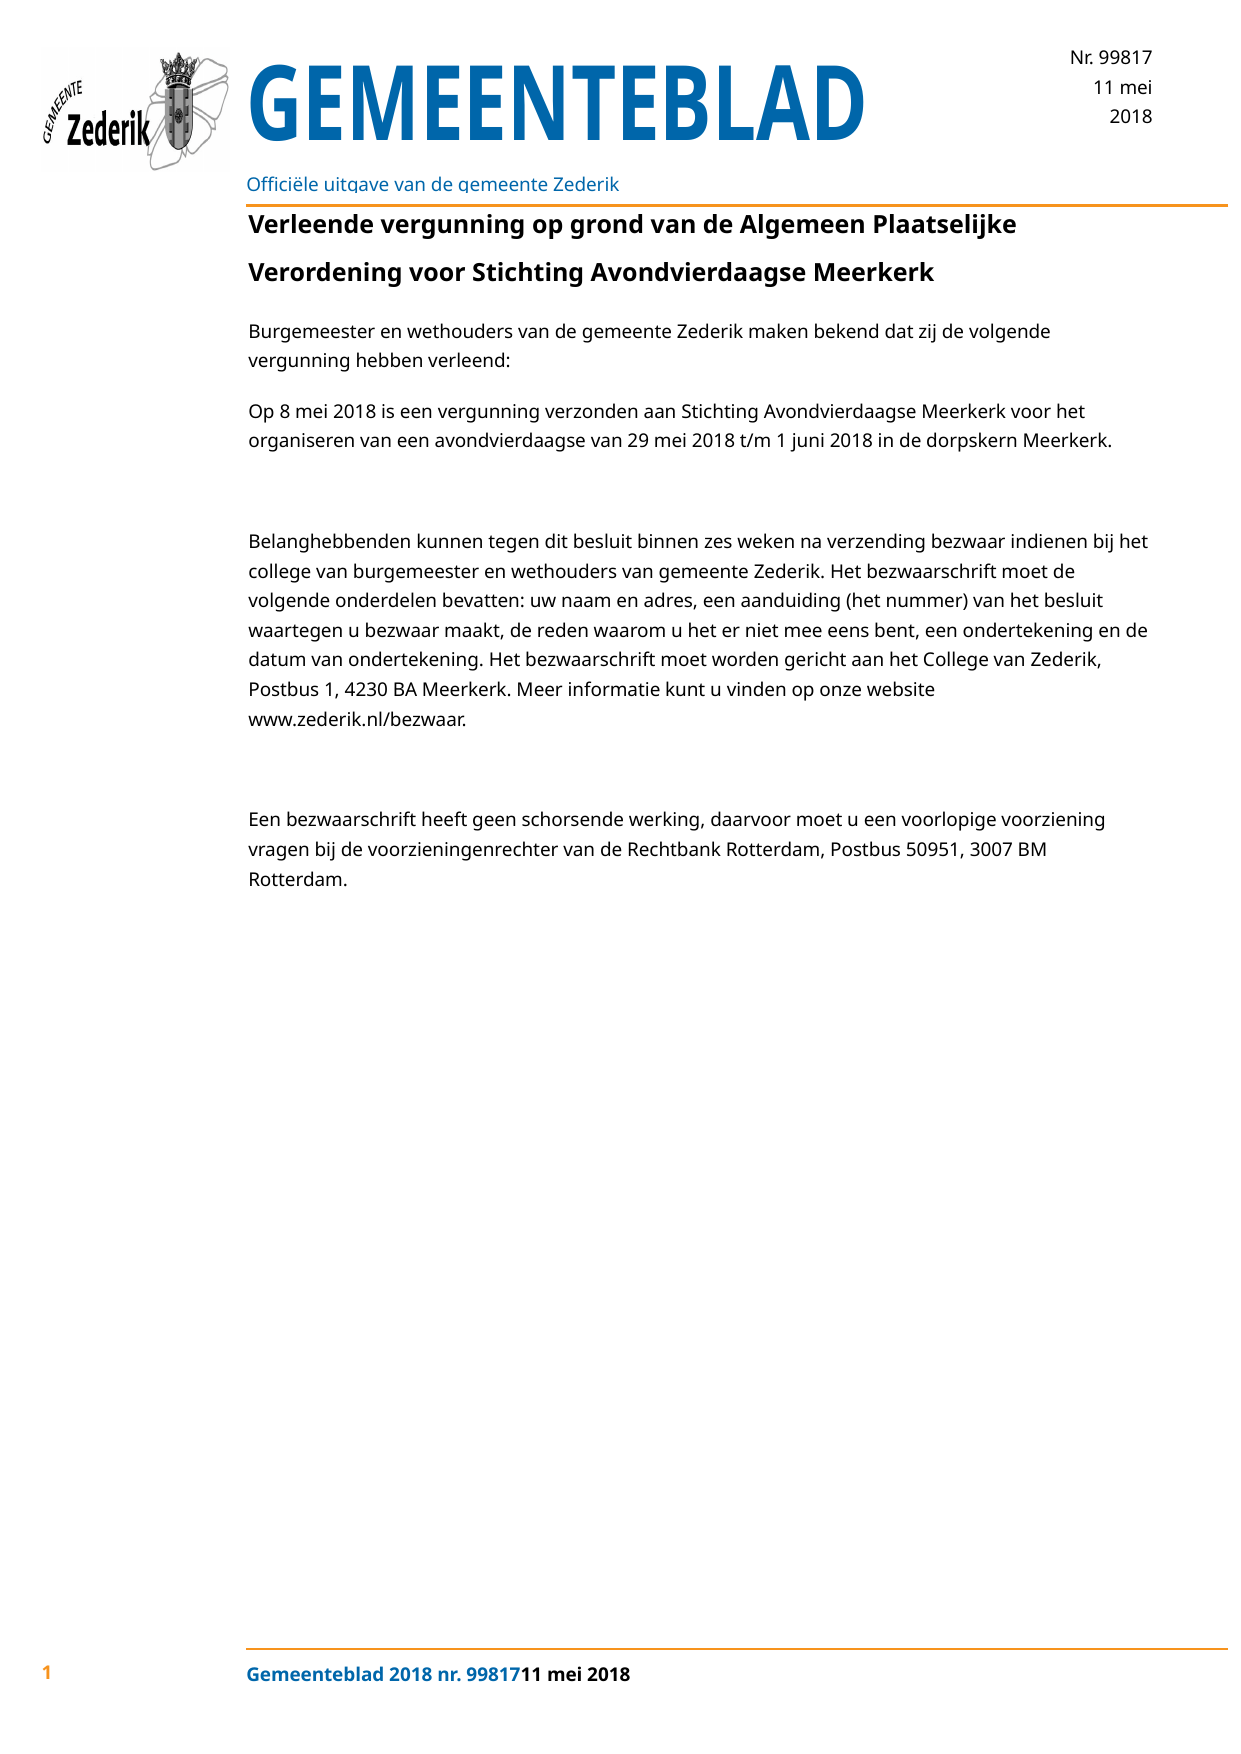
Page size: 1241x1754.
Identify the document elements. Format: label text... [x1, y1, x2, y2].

text Burgemeester en wethouders van de gemeente Zederik maken bekend dat zij de volgende vergunning hebben verleend: [248, 318, 1152, 373]
text Belanghebbenden kunnen tegen dit besluit binnen zes weken na verzending bezwaar indienen bij het college van burgemeester en wethouders van gemeente Zederik. Het bezwaarschrift moet de volgende onderdelen bevatten: uw naam en adres, een aanduiding (het nummer) van het besluit waartegen u bezwaar maakt, de reden waarom u het er niet mee eens bent, een ondertekening en de datum van ondertekening. Het bezwaarschrift moet worden gericht aan het College van Zederik, Postbus 1, 4230 BA Meerkerk. Meer informatie kunt u vinden op onze website www.zederik.nl/bezwaar. [248, 528, 1152, 732]
text Verleende vergunning op grond van de Algemeen Plaatselijke Verordening voor Stichting Avondvierdaagse Meerkerk [248, 207, 1152, 288]
text Op 8 mei 2018 is een vergunning verzonden aan Stichting Avondvierdaagse Meerkerk voor het organiseren van een avondvierdaagse van 29 mei 2018 t/m 1 juni 2018 in de dorpskern Meerkerk. [248, 398, 1152, 453]
text Een bezwaarschrift heeft geen schorsende werking, daarvoor moet u een voorlopige voorziening vragen bij de voorzieningenrechter van de Rechtbank Rotterdam, Postbus 50951, 3007 BM Rotterdam. [248, 807, 1152, 892]
picture [41, 47, 231, 172]
